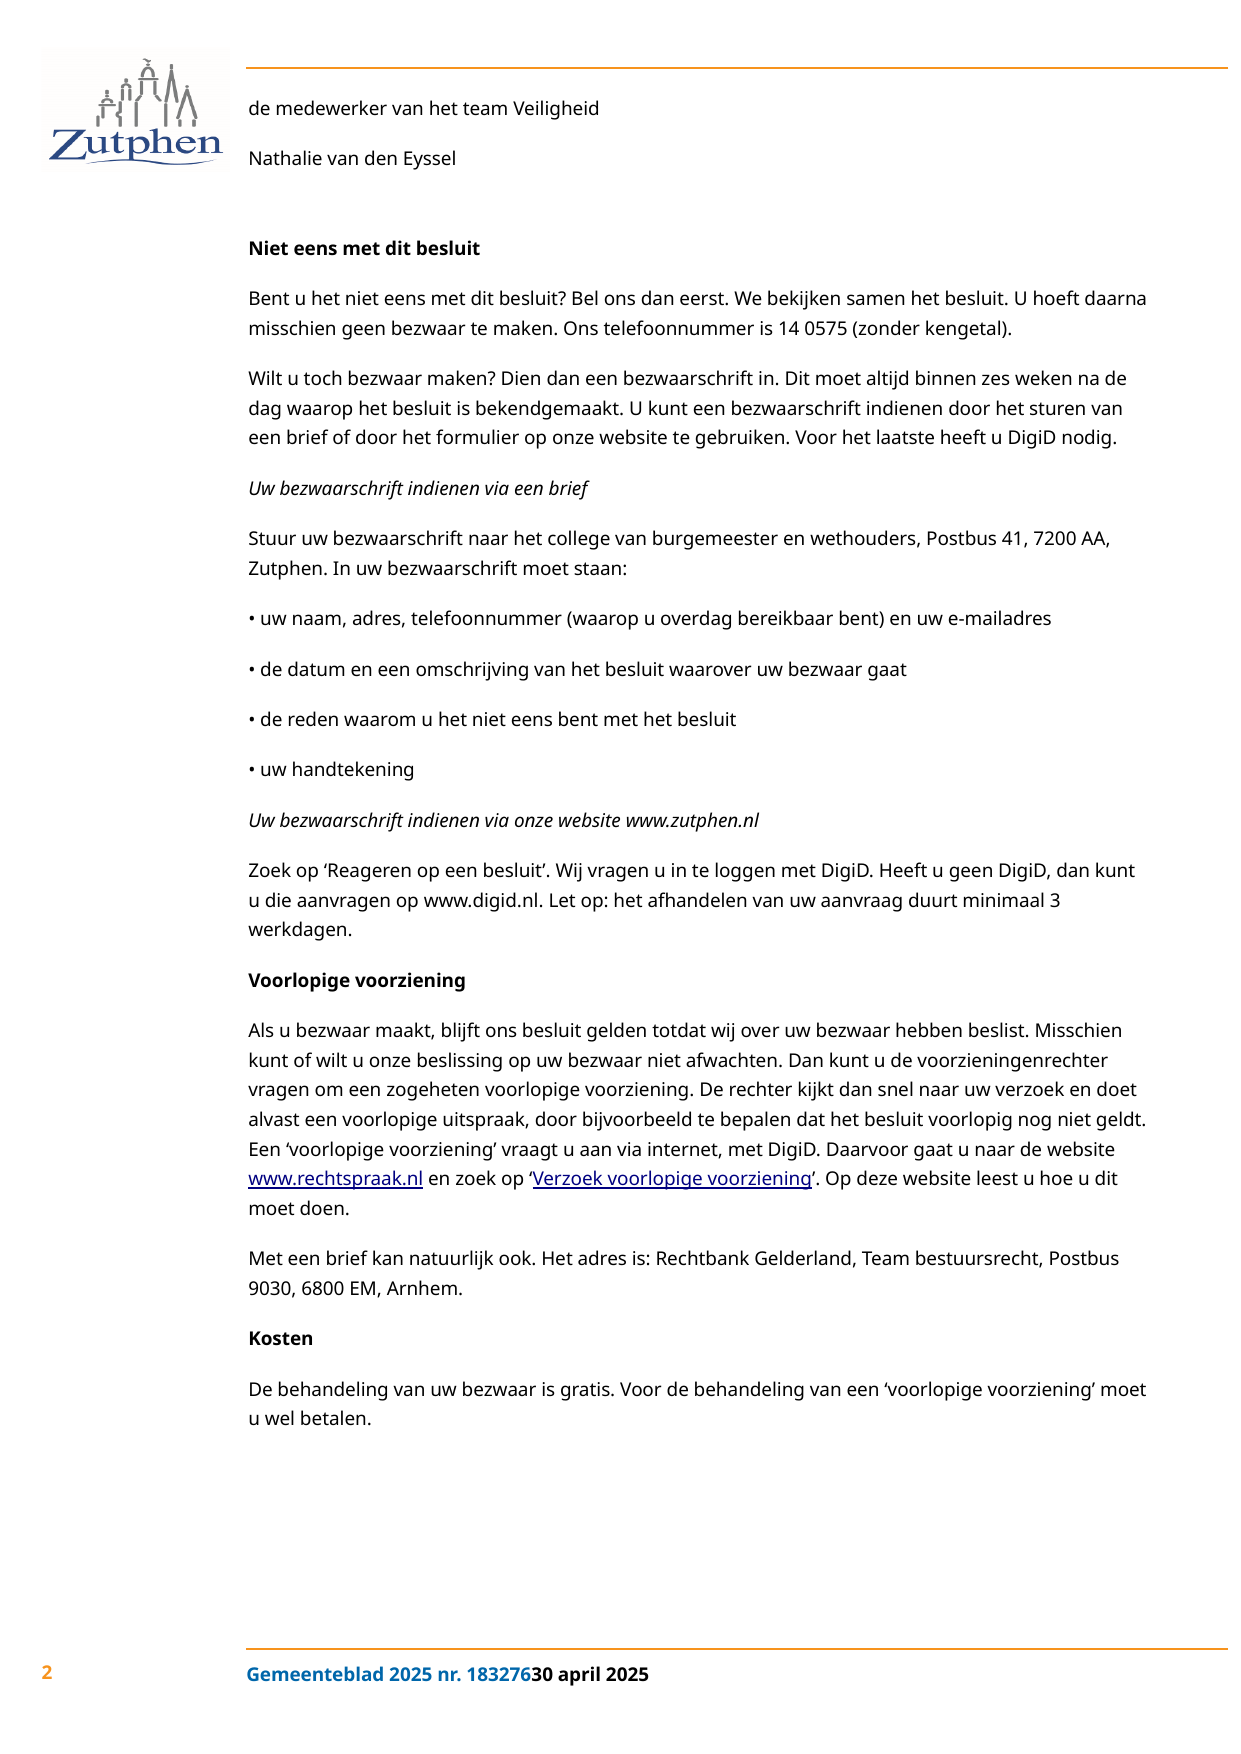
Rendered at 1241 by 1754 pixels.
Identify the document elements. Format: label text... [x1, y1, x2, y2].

text • de reden waarom u het niet eens bent met het besluit [248, 706, 1152, 732]
text Stuur uw bezwaarschrift naar het college van burgemeester en wethouders, Postbus 41, 7200 AA, Zutphen. In uw bezwaarschrift moet staan: [248, 525, 1152, 581]
text Uw bezwaarschrift indienen via een brief [248, 475, 1152, 501]
text • uw naam, adres, telefoonnummer (waarop u overdag bereikbaar bent) en uw e-mailadres [248, 605, 1152, 631]
text Niet eens met dit besluit [248, 235, 1152, 261]
text Uw bezwaarschrift indienen via onze website www.zutphen.nl [248, 807, 1152, 833]
text Voorlopige voorziening [248, 967, 1152, 993]
text Wilt u toch bezwaar maken? Dien dan een bezwaarschrift in. Dit moet altijd binnen zes weken na de dag waarop het besluit is bekendgemaakt. U kunt een bezwaarschrift indienen door het sturen van een brief of door het formulier op onze website te gebruiken. Voor het laatste heeft u DigiD nodig. [248, 365, 1152, 450]
text Met een brief kan natuurlijk ook. Het adres is: Rechtbank Gelderland, Team bestuursrecht, Postbus 9030, 6800 EM, Arnhem. [248, 1245, 1152, 1301]
text Kosten [248, 1325, 1152, 1351]
text Zoek op ‘Reageren op een besluit’. Wij vragen u in te loggen met DigiD. Heeft u geen DigiD, dan kunt u die aanvragen op www.digid.nl. Let op: het afhandelen van uw aanvraag duurt minimaal 3 werkdagen. [248, 857, 1152, 942]
text Als u bezwaar maakt, blijft ons besluit gelden totdat wij over uw bezwaar hebben beslist. Misschien kunt of wilt u onze beslissing op uw bezwaar niet afwachten. Dan kunt u de voorzieningenrechter vragen om een zogeheten voorlopige voorziening. De rechter kijkt dan snel naar uw verzoek en doet alvast een voorlopige uitspraak, door bijvoorbeeld te bepalen dat het besluit voorlopig nog niet geldt. Een ‘voorlopige voorziening’ vraagt u aan via internet, met DigiD. Daarvoor gaat u naar de website www.rechtspraak.nl en zoek op ‘Verzoek voorlopige voorziening’. Op deze website leest u hoe u dit moet doen. [248, 1017, 1152, 1221]
text De behandeling van uw bezwaar is gratis. Voor de behandeling van een ‘voorlopige voorziening’ moet u wel betalen. [248, 1376, 1152, 1431]
text • uw handtekening [248, 757, 1152, 782]
picture [41, 47, 231, 172]
text • de datum en een omschrijving van het besluit waarover uw bezwaar gaat [248, 656, 1152, 681]
text de medewerker van het team Veiligheid [248, 95, 1152, 121]
text Bent u het niet eens met dit besluit? Bel ons dan eerst. We bekijken samen het besluit. U hoeft daarna misschien geen bezwaar te maken. Ons telefoonnummer is 14 0575 (zonder kengetal). [248, 285, 1152, 341]
text Nathalie van den Eyssel [248, 145, 1152, 171]
